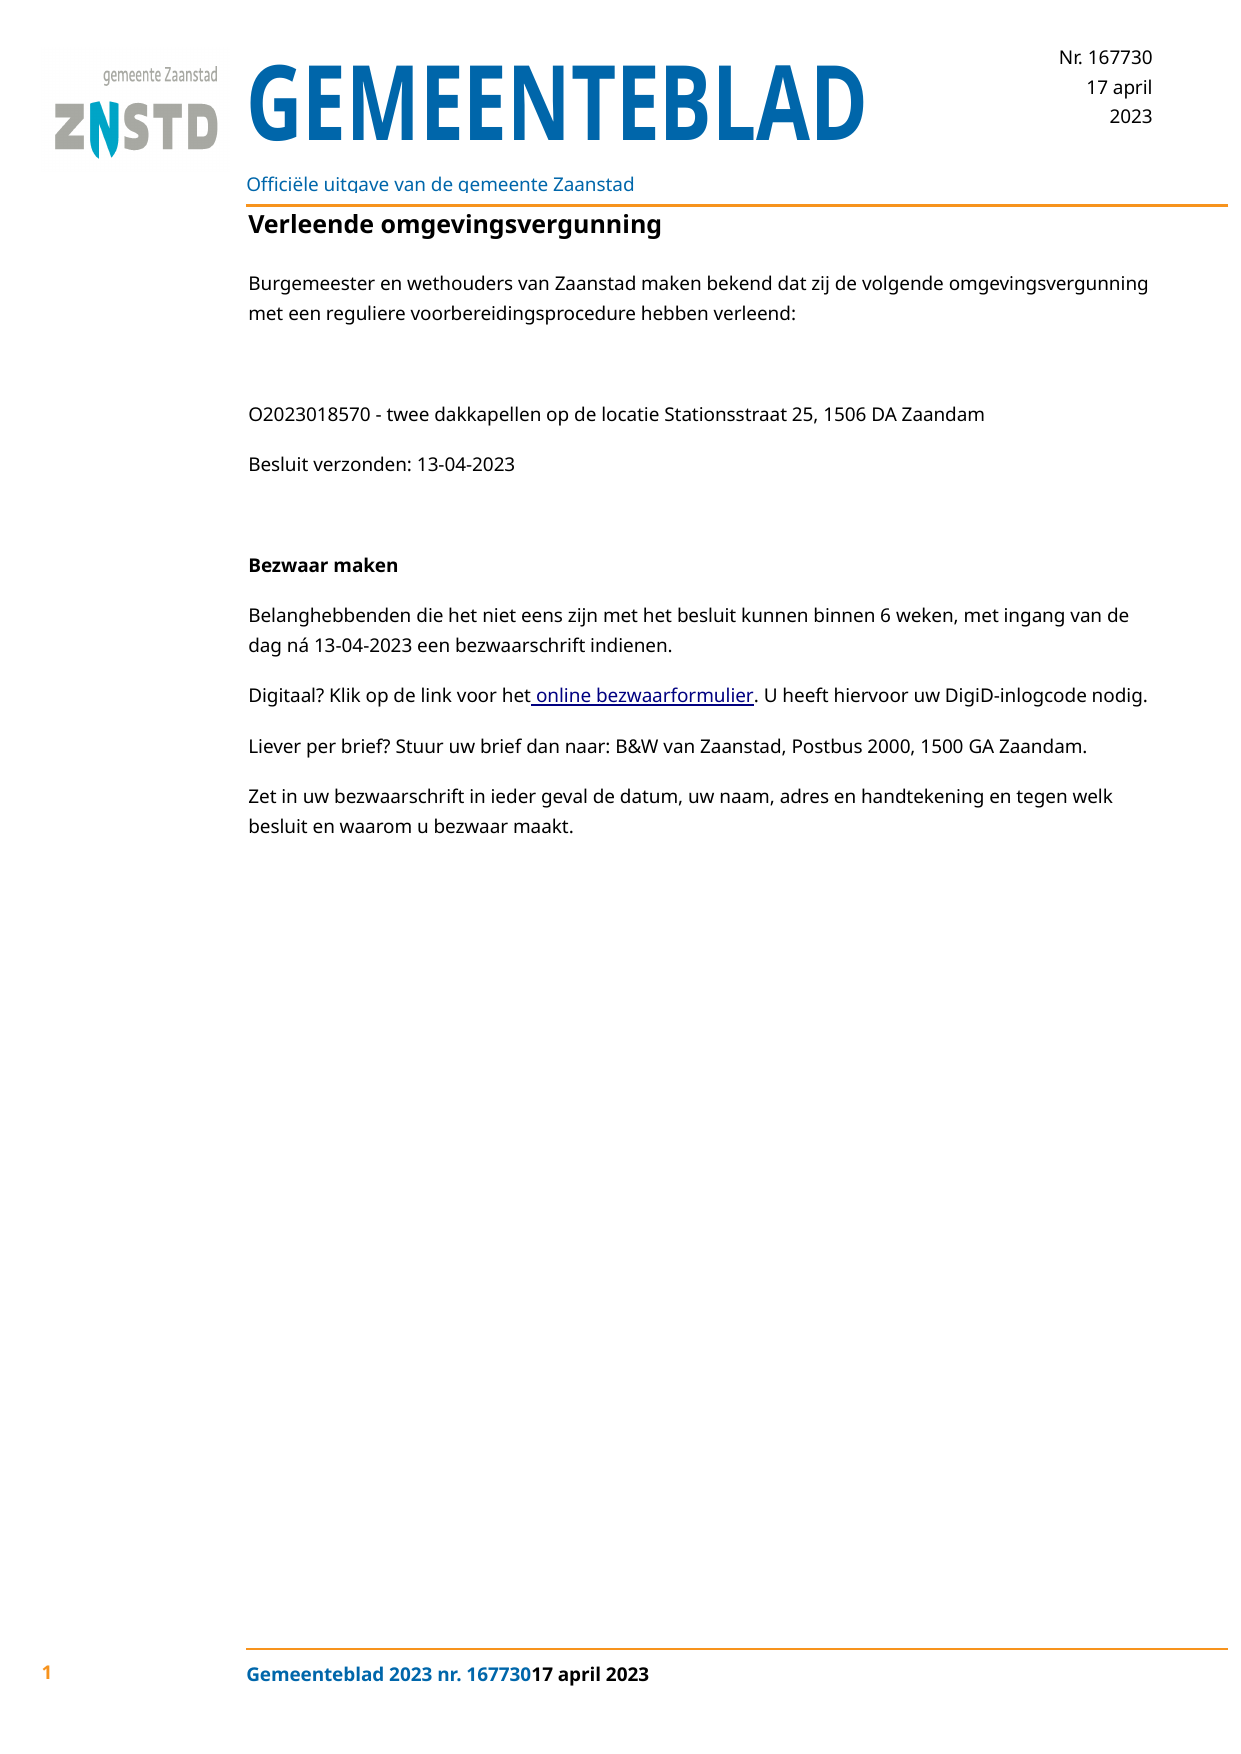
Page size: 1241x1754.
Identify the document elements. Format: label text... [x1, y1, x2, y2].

text Liever per brief? Stuur uw brief dan naar: B&W van Zaanstad, Postbus 2000, 1500 GA Zaandam. [248, 733, 1152, 758]
text Belanghebbenden die het niet eens zijn met het besluit kunnen binnen 6 weken, met ingang van de dag ná 13-04-2023 een bezwaarschrift indienen. [248, 602, 1152, 658]
text Zet in uw bezwaarschrift in ieder geval de datum, uw naam, adres en handtekening en tegen welk besluit en waarom u bezwaar maakt. [248, 783, 1152, 838]
picture [41, 47, 231, 172]
text Digitaal? Klik op de link voor het online bezwaarformulier. U heeft hiervoor uw DigiD-inlogcode nodig. [248, 682, 1152, 708]
text Burgemeester en wethouders van Zaanstad maken bekend dat zij de volgende omgevingsvergunning met een reguliere voorbereidingsprocedure hebben verleend: [248, 270, 1152, 326]
text O2023018570 - twee dakkapellen op de locatie Stationsstraat 25, 1506 DA Zaandam [248, 401, 1152, 426]
text Verleende omgevingsvergunning [248, 207, 1152, 241]
text Bezwaar maken [248, 552, 1152, 578]
text Besluit verzonden: 13-04-2023 [248, 451, 1152, 477]
